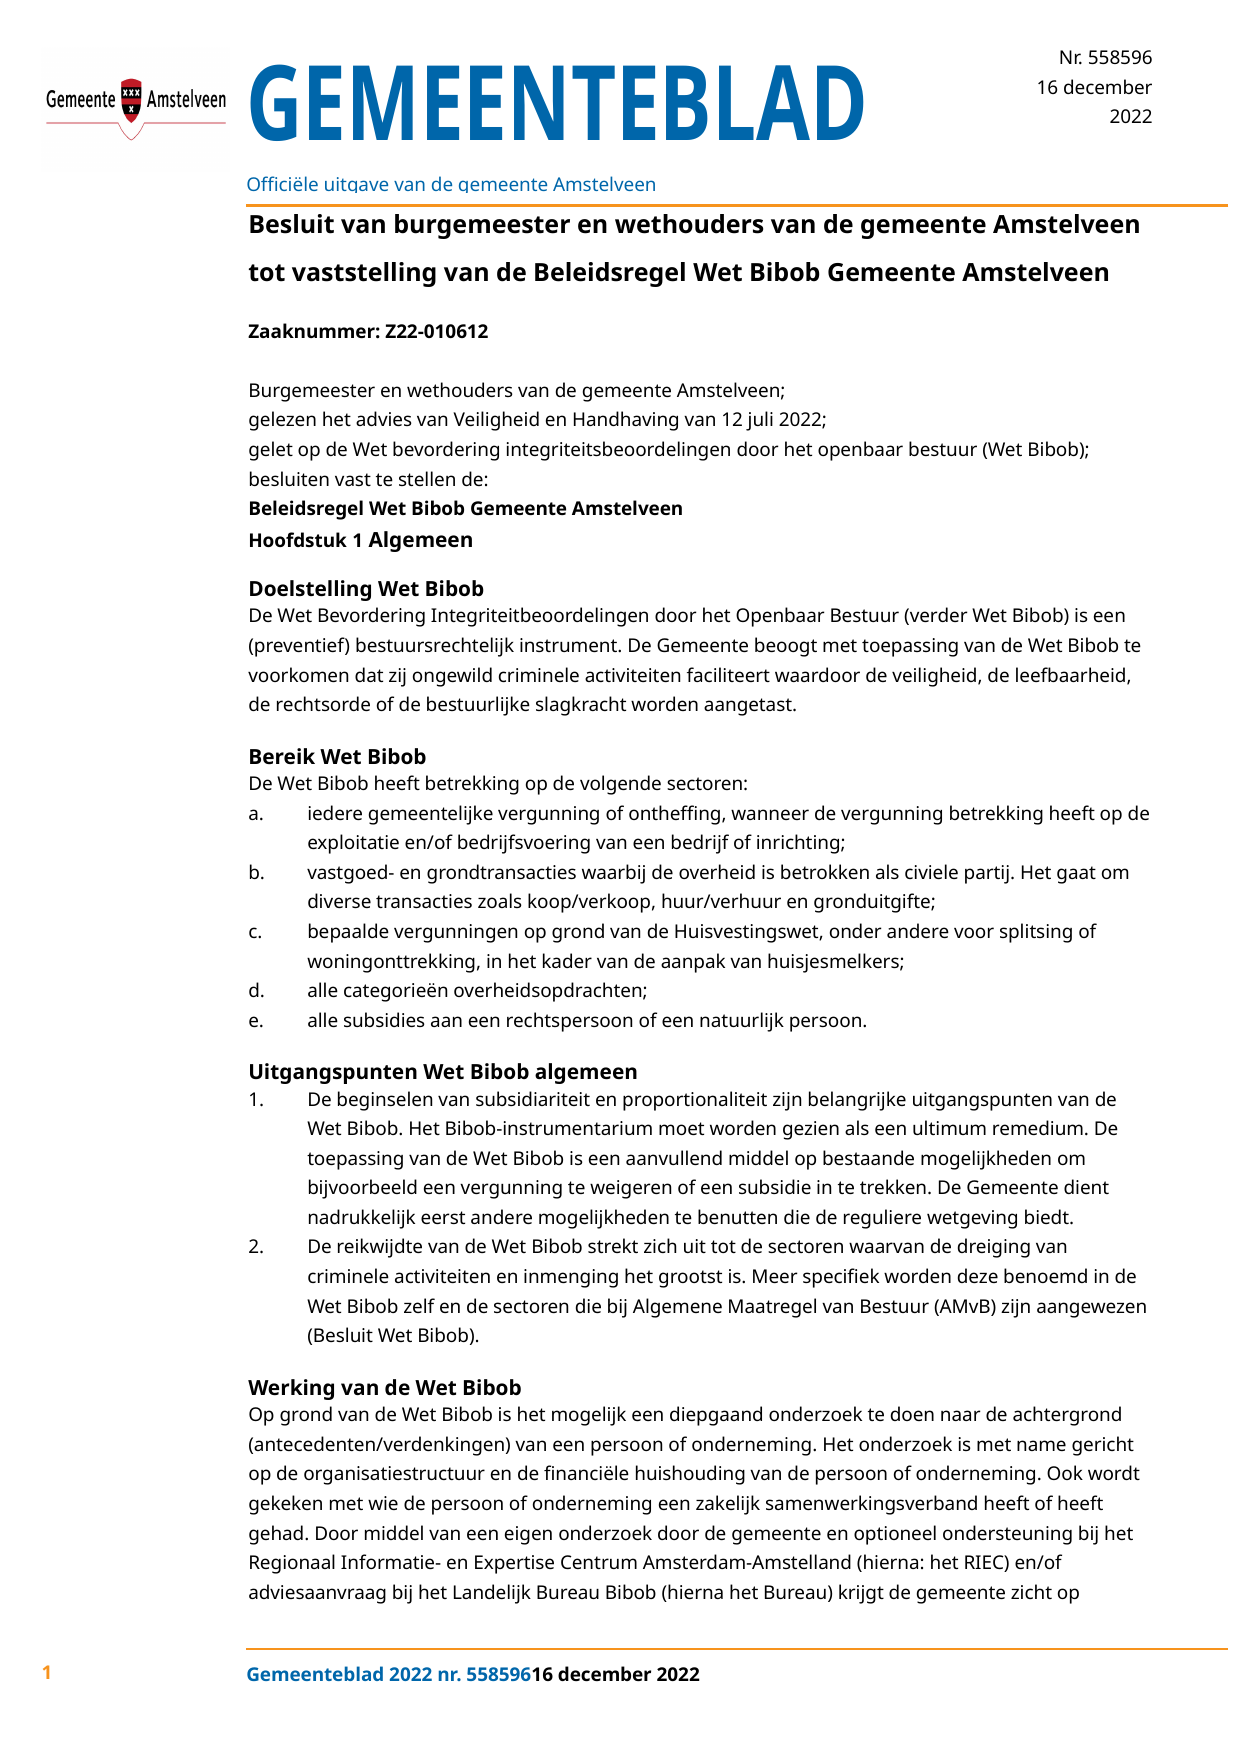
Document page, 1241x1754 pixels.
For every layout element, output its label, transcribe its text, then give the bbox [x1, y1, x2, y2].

text Werking van de Wet Bibob [248, 1373, 1152, 1401]
text De Wet Bibob heeft betrekking op de volgende sectoren: [248, 770, 1152, 796]
text Besluit van burgemeester en wethouders van de gemeente Amstelveen tot vaststelling van de Beleidsregel Wet Bibob Gemeente Amstelveen [248, 207, 1152, 288]
list vastgoed- en grondtransacties waarbij de overheid is betrokken als civiele partij. Het gaat om diverse transacties zoals koop/verkoop, huur/verhuur en gronduitgifte; [248, 859, 1152, 914]
text Doelstelling Wet Bibob [248, 574, 1152, 603]
text besluiten vast te stellen de: [248, 466, 1152, 492]
text Bereik Wet Bibob [248, 742, 1152, 770]
text gelezen het advies van Veiligheid en Handhaving van 12 juli 2022; [248, 407, 1152, 432]
text Burgemeester en wethouders van de gemeente Amstelveen; [248, 377, 1152, 403]
list iedere gemeentelijke vergunning of ontheffing, wanneer de vergunning betrekking heeft op de exploitatie en/of bedrijfsvoering van een bedrijf of inrichting; [248, 800, 1152, 855]
list De reikwijdte van de Wet Bibob strekt zich uit tot de sectoren waarvan de dreiging van criminele activiteiten en inmenging het grootst is. Meer specifiek worden deze benoemd in de Wet Bibob zelf en de sectoren die bij Algemene Maatregel van Bestuur (AMvB) zijn aangewezen (Besluit Wet Bibob). [248, 1234, 1152, 1348]
picture [41, 47, 231, 172]
text Uitgangspunten Wet Bibob algemeen [248, 1057, 1152, 1086]
text De Wet Bevordering Integriteitbeoordelingen door het Openbaar Bestuur (verder Wet Bibob) is een (preventief) bestuursrechtelijk instrument. De Gemeente beoogt met toepassing van de Wet Bibob te voorkomen dat zij ongewild criminele activiteiten faciliteert waardoor de veiligheid, de leefbaarheid, de rechtsorde of de bestuurlijke slagkracht worden aangetast. [248, 603, 1152, 717]
list De beginselen van subsidiariteit en proportionaliteit zijn belangrijke uitgangspunten van de Wet Bibob. Het Bibob-instrumentarium moet worden gezien als een ultimum remedium. De toepassing van de Wet Bibob is een aanvullend middel op bestaande mogelijkheden om bijvoorbeeld een vergunning te weigeren of een subsidie in te trekken. De Gemeente dient nadrukkelijk eerst andere mogelijkheden te benutten die de reguliere wetgeving biedt. [248, 1086, 1152, 1230]
list alle subsidies aan een rechtspersoon of een natuurlijk persoon. [248, 1007, 1152, 1033]
text gelet op de Wet bevordering integriteitsbeoordelingen door het openbaar bestuur (Wet Bibob); [248, 436, 1152, 462]
text Beleidsregel Wet Bibob Gemeente Amstelveen [248, 495, 1152, 521]
text Op grond van de Wet Bibob is het mogelijk een diepgaand onderzoek te doen naar de achtergrond (antecedenten/verdenkingen) van een persoon of onderneming. Het onderzoek is met name gericht op de organisatiestructuur en de financiële huishouding van de persoon of onderneming. Ook wordt gekeken met wie de persoon of onderneming een zakelijk samenwerkingsverband heeft of heeft gehad. Door middel van een eigen onderzoek door de gemeente en optioneel ondersteuning bij het Regionaal Informatie- en Expertise Centrum Amsterdam-Amstelland (hierna: het RIEC) en/of adviesaanvraag bij het Landelijk Bureau Bibob (hierna het Bureau) krijgt de gemeente zicht op [248, 1401, 1152, 1604]
text Zaaknummer: Z22-010612 [248, 318, 1152, 344]
list bepaalde vergunningen op grond van de Huisvestingswet, onder andere voor splitsing of woningonttrekking, in het kader van de aanpak van huisjesmelkers; [248, 918, 1152, 973]
list alle categorieën overheidsopdrachten; [248, 977, 1152, 1003]
text Hoofdstuk 1 Algemeen [248, 525, 1152, 553]
